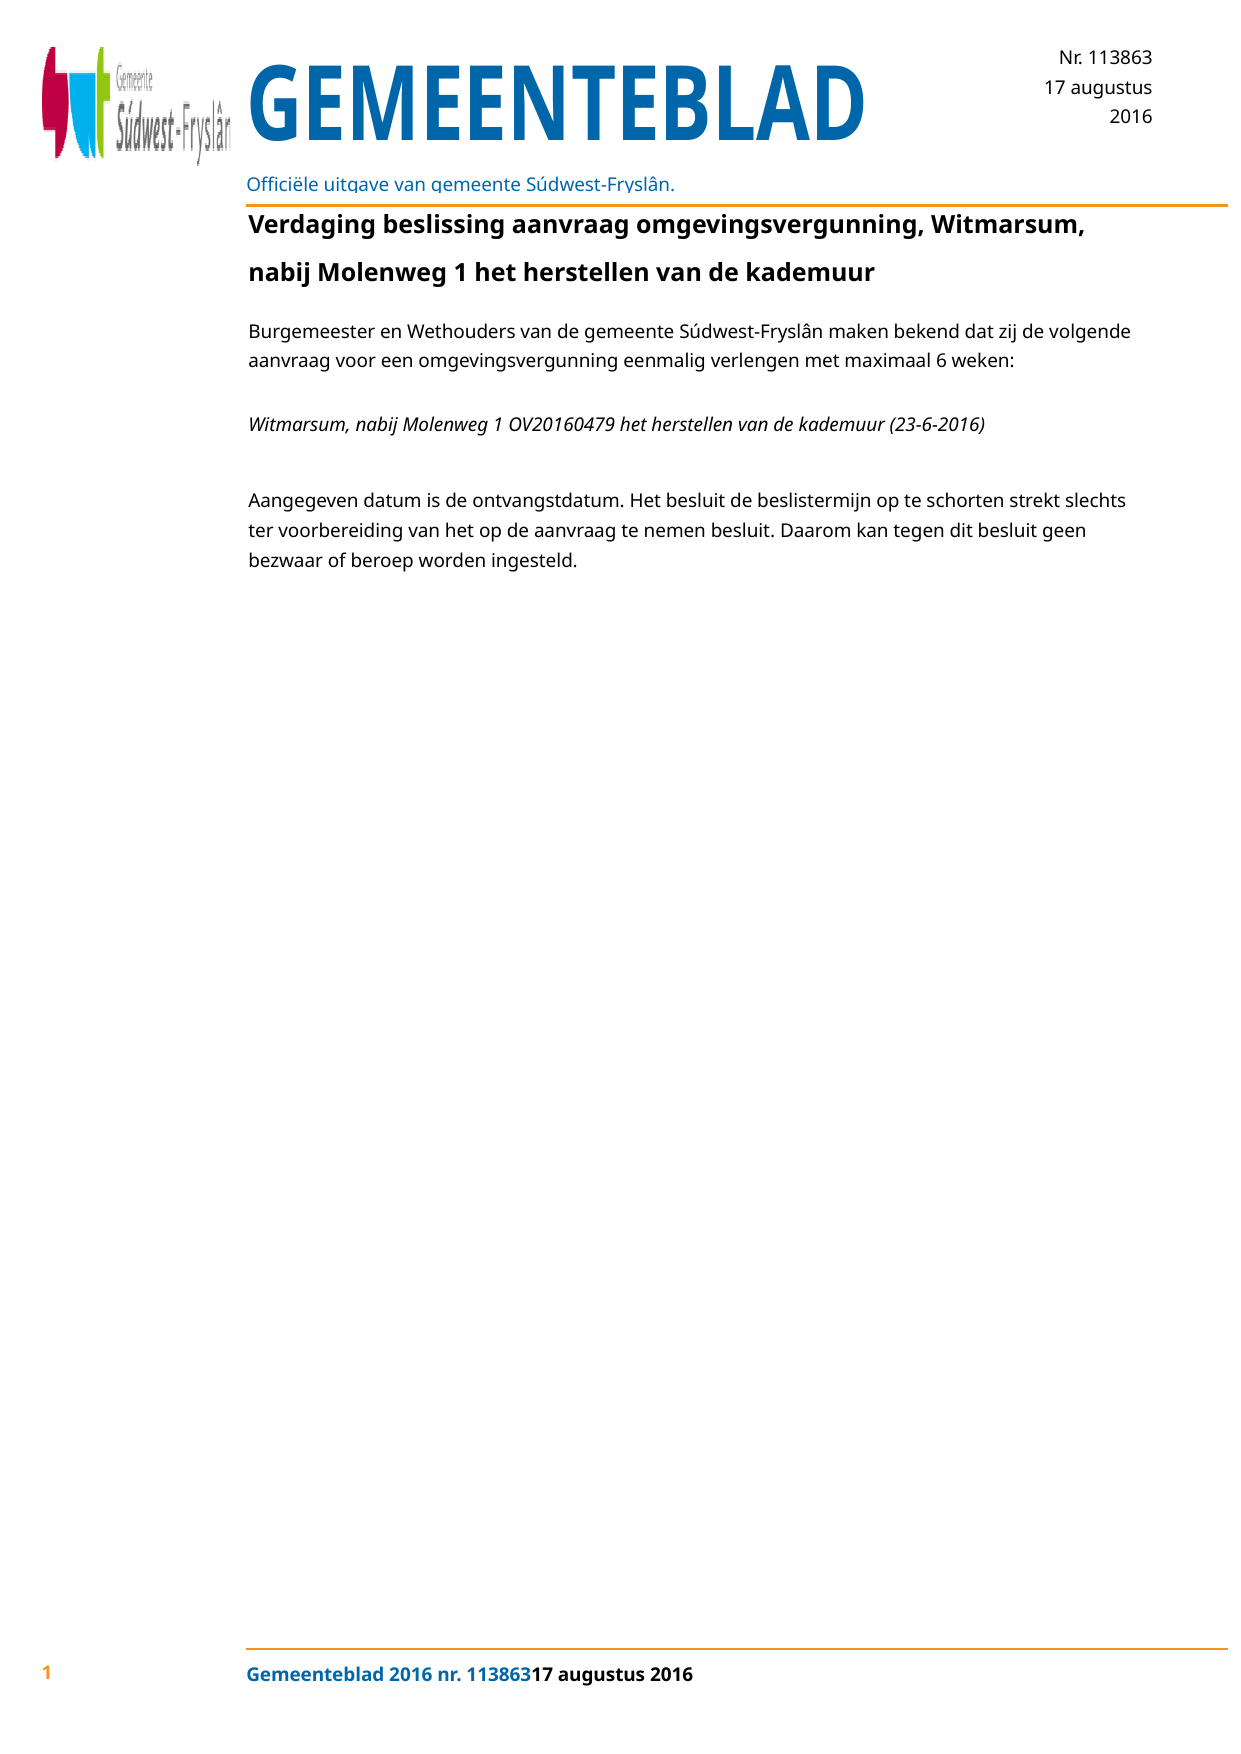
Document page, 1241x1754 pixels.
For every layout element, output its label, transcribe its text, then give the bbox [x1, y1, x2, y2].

text Witmarsum, nabij Molenweg 1 OV20160479 het herstellen van de kademuur (23-6-2016) [248, 411, 1152, 437]
text Aangegeven datum is de ontvangstdatum. Het besluit de beslistermijn op te schorten strekt slechts ter voorbereiding van het op de aanvraag te nemen besluit. Daarom kan tegen dit besluit geen bezwaar of beroep worden ingesteld. [248, 488, 1152, 572]
text Verdaging beslissing aanvraag omgevingsvergunning, Witmarsum, nabij Molenweg 1 het herstellen van de kademuur [248, 207, 1152, 288]
text Burgemeester en Wethouders van de gemeente Súdwest-Fryslân maken bekend dat zij de volgende aanvraag voor een omgevingsvergunning eenmalig verlengen met maximaal 6 weken: [248, 318, 1152, 373]
picture [41, 47, 231, 172]
